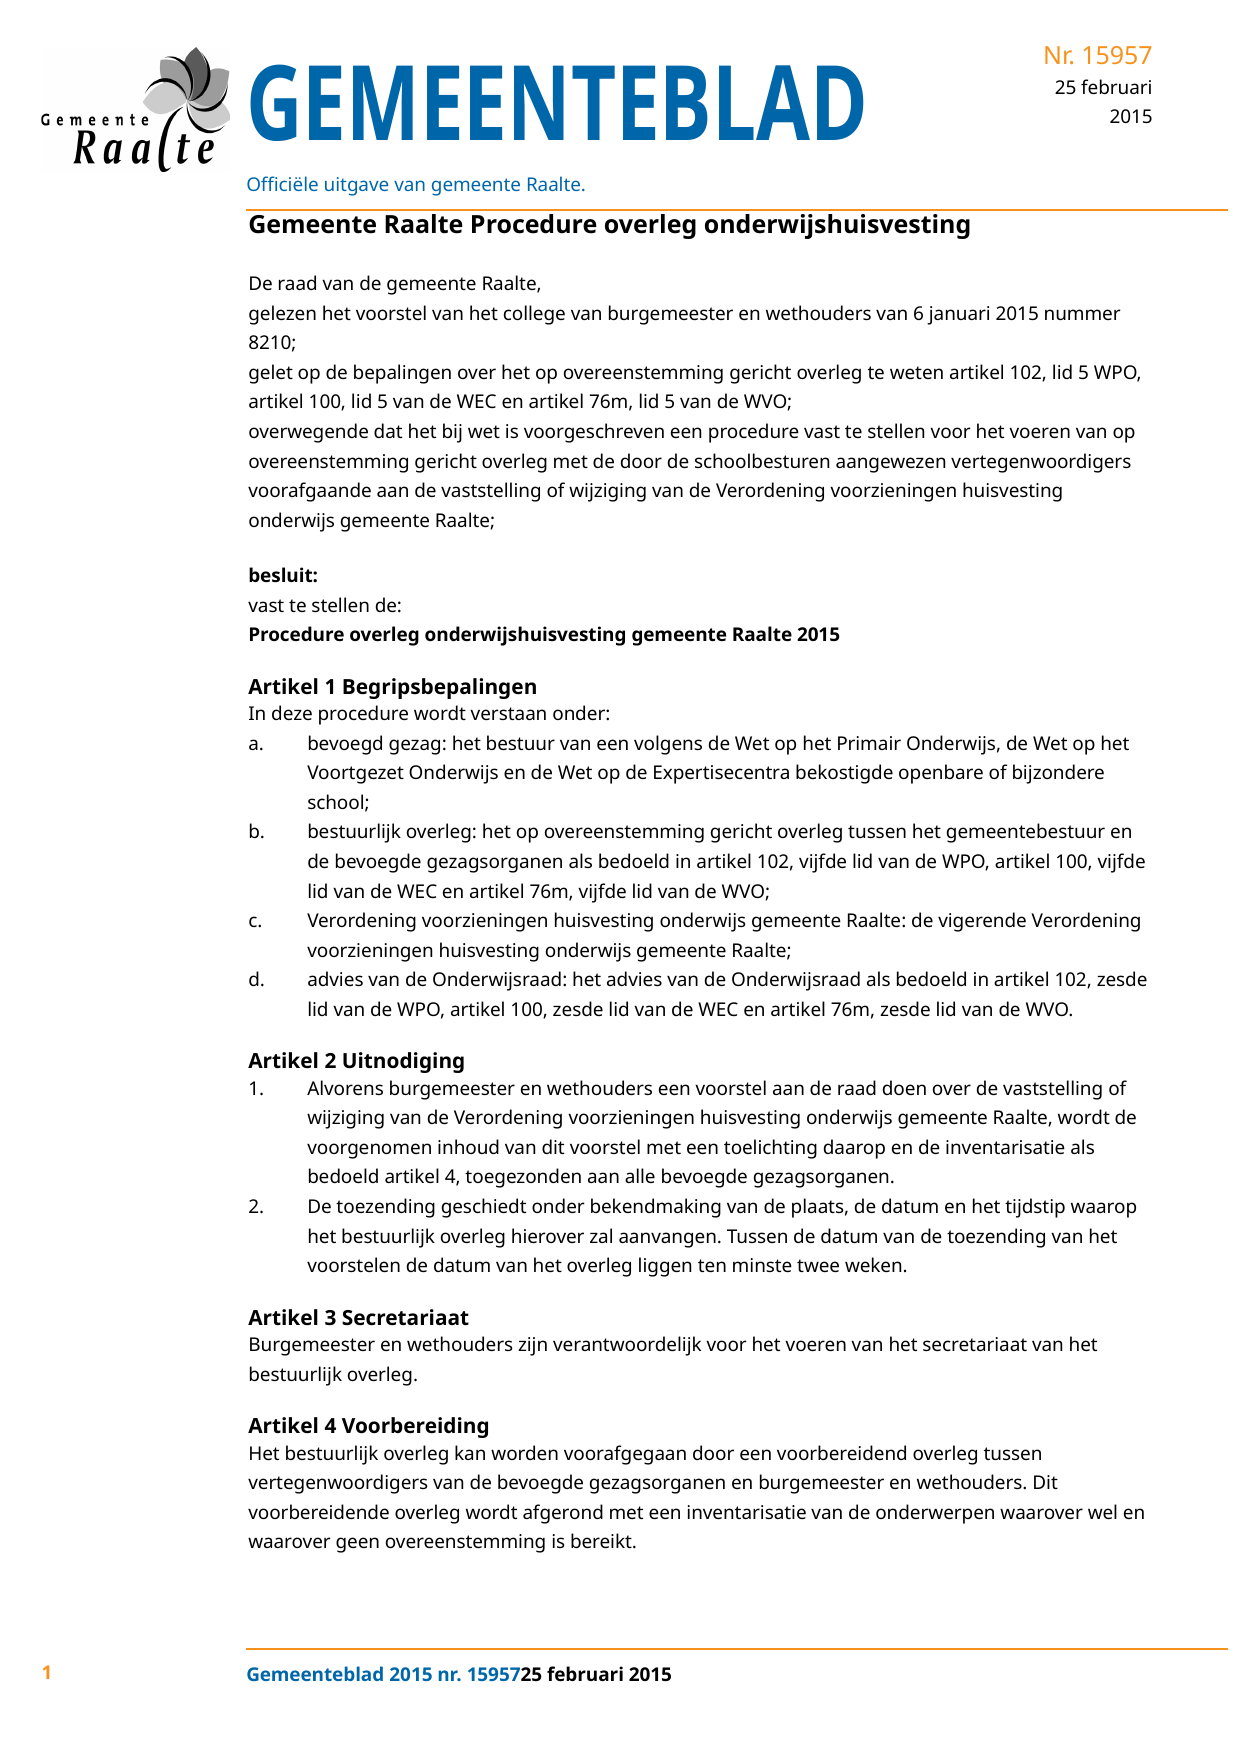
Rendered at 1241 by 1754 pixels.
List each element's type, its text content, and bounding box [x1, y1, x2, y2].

text Procedure overleg onderwijshuisvesting gemeente Raalte 2015 [248, 621, 1152, 647]
text De raad van de gemeente Raalte, [248, 270, 1152, 296]
list advies van de Onderwijsraad: het advies van de Onderwijsraad als bedoeld in artikel 102, zesde lid van de WPO, artikel 100, zesde lid van de WEC en artikel 76m, zesde lid van de WVO. [248, 967, 1152, 1022]
text overwegende dat het bij wet is voorgeschreven een procedure vast te stellen voor het voeren van op overeenstemming gericht overleg met de door de schoolbesturen aangewezen vertegenwoordigers voorafgaande aan de vaststelling of wijziging van de Verordening voorzieningen huisvesting onderwijs gemeente Raalte; [248, 418, 1152, 533]
text Artikel 1 Begripsbepalingen [248, 672, 1152, 700]
list Verordening voorzieningen huisvesting onderwijs gemeente Raalte: de vigerende Verordening voorzieningen huisvesting onderwijs gemeente Raalte; [248, 907, 1152, 963]
text Gemeente Raalte Procedure overleg onderwijshuisvesting [248, 211, 1152, 241]
text Burgemeester en wethouders zijn verantwoordelijk voor het voeren van het secretariaat van het bestuurlijk overleg. [248, 1331, 1152, 1387]
text Artikel 2 Uitnodiging [248, 1047, 1152, 1075]
text Artikel 4 Voorbereiding [248, 1411, 1152, 1440]
text Artikel 3 Secretariaat [248, 1303, 1152, 1331]
text In deze procedure wordt verstaan onder: [248, 700, 1152, 726]
text vast te stellen de: [248, 592, 1152, 618]
list bevoegd gezag: het bestuur van een volgens de Wet op het Primair Onderwijs, de Wet op het Voortgezet Onderwijs en de Wet op de Expertisecentra bekostigde openbare of bijzondere school; [248, 730, 1152, 815]
text gelet op de bepalingen over het op overeenstemming gericht overleg te weten artikel 102, lid 5 WPO, artikel 100, lid 5 van de WEC en artikel 76m, lid 5 van de WVO; [248, 359, 1152, 414]
text besluit: [248, 562, 1152, 588]
list Alvorens burgemeester en wethouders een voorstel aan de raad doen over de vaststelling of wijziging van de Verordening voorzieningen huisvesting onderwijs gemeente Raalte, wordt de voorgenomen inhoud van dit voorstel met een toelichting daarop en de inventarisatie als bedoeld artikel 4, toegezonden aan alle bevoegde gezagsorganen. [248, 1075, 1152, 1189]
picture [41, 47, 231, 172]
list De toezending geschiedt onder bekendmaking van de plaats, de datum en het tijdstip waarop het bestuurlijk overleg hierover zal aanvangen. Tussen de datum van de toezending van het voorstelen de datum van het overleg liggen ten minste twee weken. [248, 1193, 1152, 1278]
text Het bestuurlijk overleg kan worden voorafgegaan door een voorbereidend overleg tussen vertegenwoordigers van de bevoegde gezagsorganen en burgemeester en wethouders. Dit voorbereidende overleg wordt afgerond met een inventarisatie van de onderwerpen waarover wel en waarover geen overeenstemming is bereikt. [248, 1440, 1152, 1554]
text gelezen het voorstel van het college van burgemeester en wethouders van 6 januari 2015 nummer 8210; [248, 300, 1152, 355]
list bestuurlijk overleg: het op overeenstemming gericht overleg tussen het gemeentebestuur en de bevoegde gezagsorganen als bedoeld in artikel 102, vijfde lid van de WPO, artikel 100, vijfde lid van de WEC en artikel 76m, vijfde lid van de WVO; [248, 819, 1152, 903]
